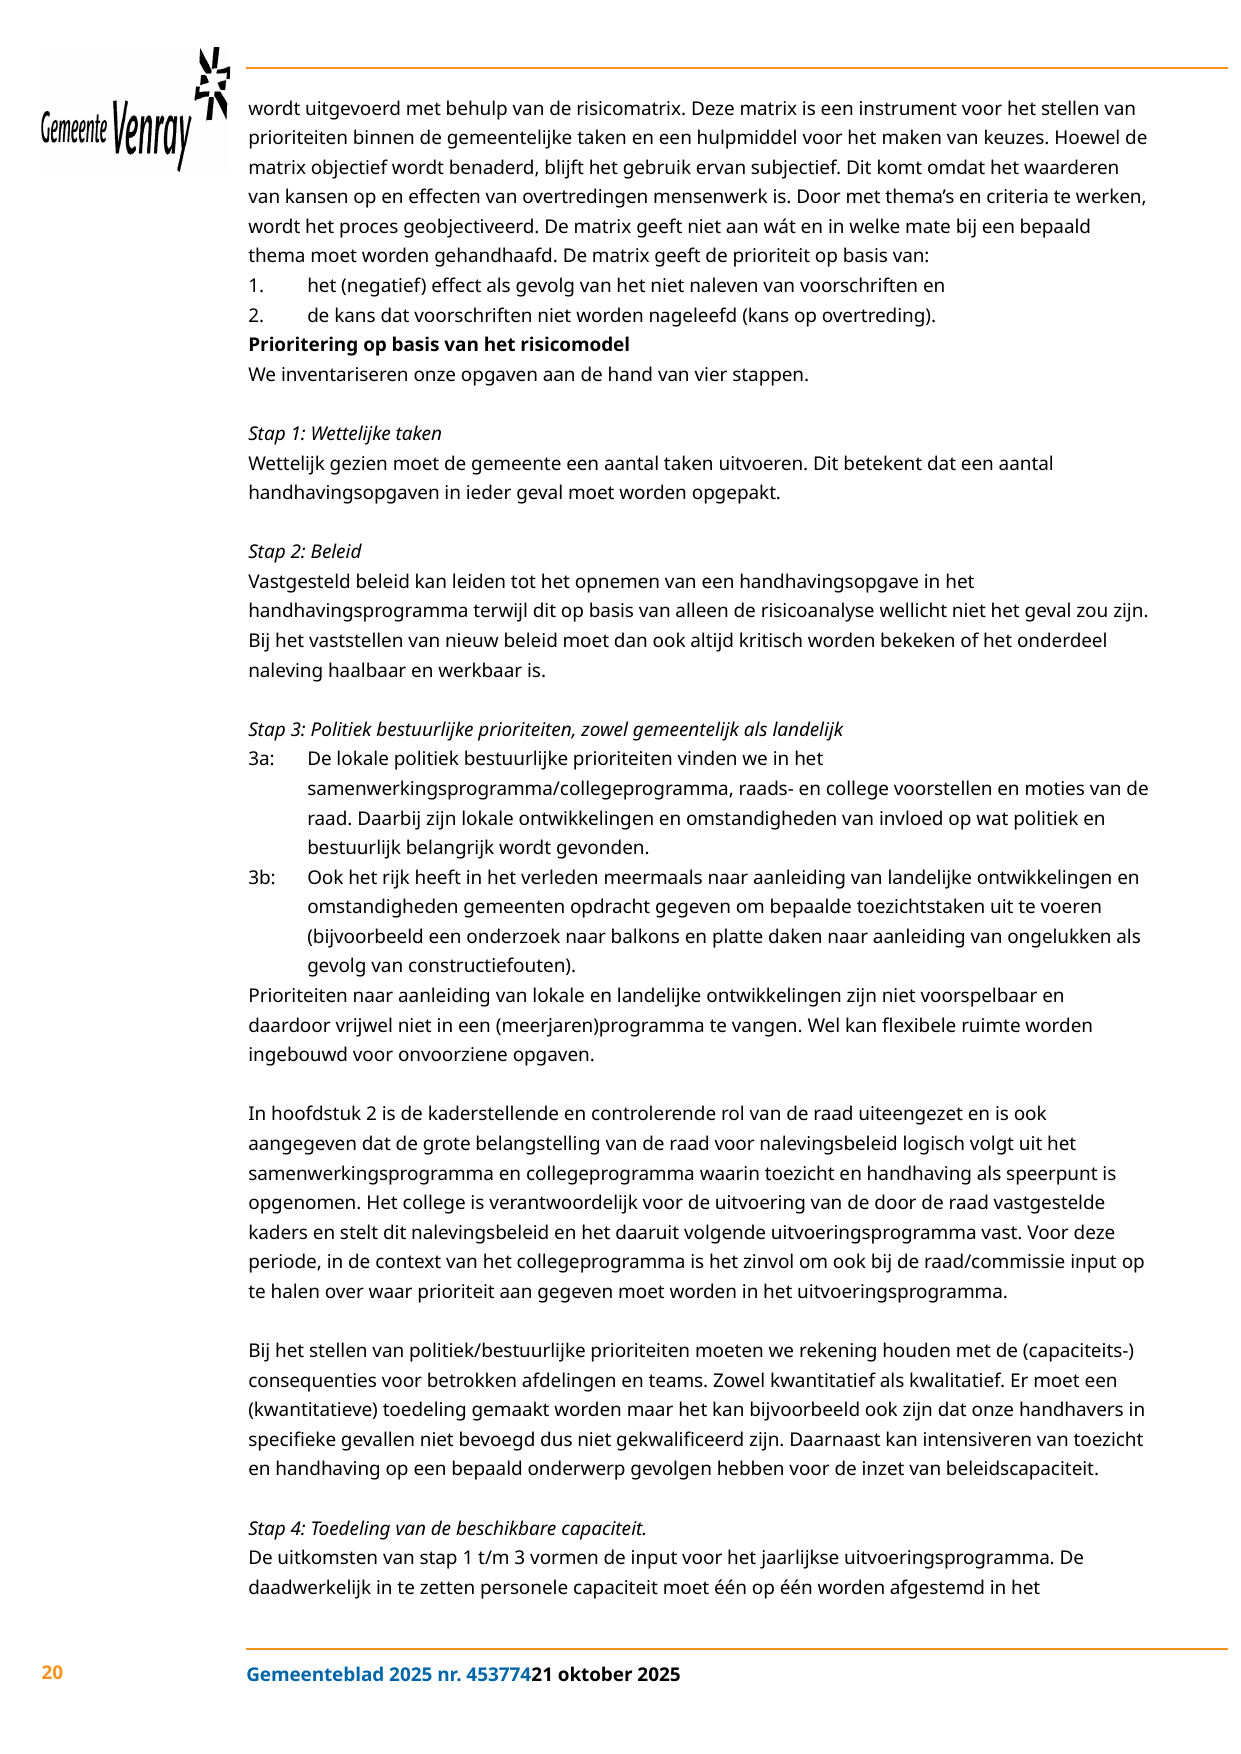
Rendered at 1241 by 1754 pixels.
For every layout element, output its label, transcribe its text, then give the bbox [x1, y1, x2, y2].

text Stap 1: Wettelijke taken [248, 420, 1152, 446]
text Prioritering op basis van het risicomodel [248, 331, 1152, 357]
picture [41, 47, 231, 172]
list De lokale politiek bestuurlijke prioriteiten vinden we in het samenwerkingsprogramma/collegeprogramma, raads- en college voorstellen en moties van de raad. Daarbij zijn lokale ontwikkelingen en omstandigheden van invloed op wat politiek en bestuurlijk belangrijk wordt gevonden. [248, 746, 1152, 860]
text Bij het stellen van politiek/bestuurlijke prioriteiten moeten we rekening houden met de (capaciteits-) consequenties voor betrokken afdelingen en teams. Zowel kwantitatief als kwalitatief. Er moet een (kwantitatieve) toedeling gemaakt worden maar het kan bijvoorbeeld ook zijn dat onze handhavers in specifieke gevallen niet bevoegd dus niet gekwalificeerd zijn. Daarnaast kan intensiveren van toezicht en handhaving op een bepaald onderwerp gevolgen hebben voor de inzet van beleidscapaciteit. [248, 1337, 1152, 1481]
list Ook het rijk heeft in het verleden meermaals naar aanleiding van landelijke ontwikkelingen en omstandigheden gemeenten opdracht gegeven om bepaalde toezichtstaken uit te voeren (bijvoorbeeld een onderzoek naar balkons en platte daken naar aanleiding van ongelukken als gevolg van constructiefouten). [248, 864, 1152, 978]
text Prioriteiten naar aanleiding van lokale en landelijke ontwikkelingen zijn niet voorspelbaar en daardoor vrijwel niet in een (meerjaren)programma te vangen. Wel kan flexibele ruimte worden ingebouwd voor onvoorziene opgaven. [248, 982, 1152, 1067]
text wordt uitgevoerd met behulp van de risicomatrix. Deze matrix is een instrument voor het stellen van prioriteiten binnen de gemeentelijke taken en een hulpmiddel voor het maken van keuzes. Hoewel de matrix objectief wordt benaderd, blijft het gebruik ervan subjectief. Dit komt omdat het waarderen van kansen op en effecten van overtredingen mensenwerk is. Door met thema’s en criteria te werken, wordt het proces geobjectiveerd. De matrix geeft niet aan wát en in welke mate bij een bepaald thema moet worden gehandhaafd. De matrix geeft de prioriteit op basis van: [248, 95, 1152, 268]
text We inventariseren onze opgaven aan de hand van vier stappen. [248, 361, 1152, 387]
text Stap 4: Toedeling van de beschikbare capaciteit. [248, 1515, 1152, 1541]
text De uitkomsten van stap 1 t/m 3 vormen de input voor het jaarlijkse uitvoeringsprogramma. De daadwerkelijk in te zetten personele capaciteit moet één op één worden afgestemd in het [248, 1544, 1152, 1600]
text In hoofdstuk 2 is de kaderstellende en controlerende rol van de raad uiteengezet en is ook aangegeven dat de grote belangstelling van de raad voor nalevingsbeleid logisch volgt uit het samenwerkingsprogramma en collegeprogramma waarin toezicht en handhaving als speerpunt is opgenomen. Het college is verantwoordelijk voor de uitvoering van de door de raad vastgestelde kaders en stelt dit nalevingsbeleid en het daaruit volgende uitvoeringsprogramma vast. Voor deze periode, in de context van het collegeprogramma is het zinvol om ook bij de raad/commissie input op te halen over waar prioriteit aan gegeven moet worden in het uitvoeringsprogramma. [248, 1101, 1152, 1304]
text Stap 3: Politiek bestuurlijke prioriteiten, zowel gemeentelijk als landelijk [248, 716, 1152, 742]
list de kans dat voorschriften niet worden nageleefd (kans op overtreding). [248, 302, 1152, 328]
text Vastgesteld beleid kan leiden tot het opnemen van een handhavingsopgave in het handhavingsprogramma terwijl dit op basis van alleen de risicoanalyse wellicht niet het geval zou zijn. Bij het vaststellen van nieuw beleid moet dan ook altijd kritisch worden bekeken of het onderdeel naleving haalbaar en werkbaar is. [248, 568, 1152, 683]
list het (negatief) effect als gevolg van het niet naleven van voorschriften en [248, 272, 1152, 298]
text Stap 2: Beleid [248, 538, 1152, 564]
text Wettelijk gezien moet de gemeente een aantal taken uitvoeren. Dit betekent dat een aantal handhavingsopgaven in ieder geval moet worden opgepakt. [248, 450, 1152, 505]
